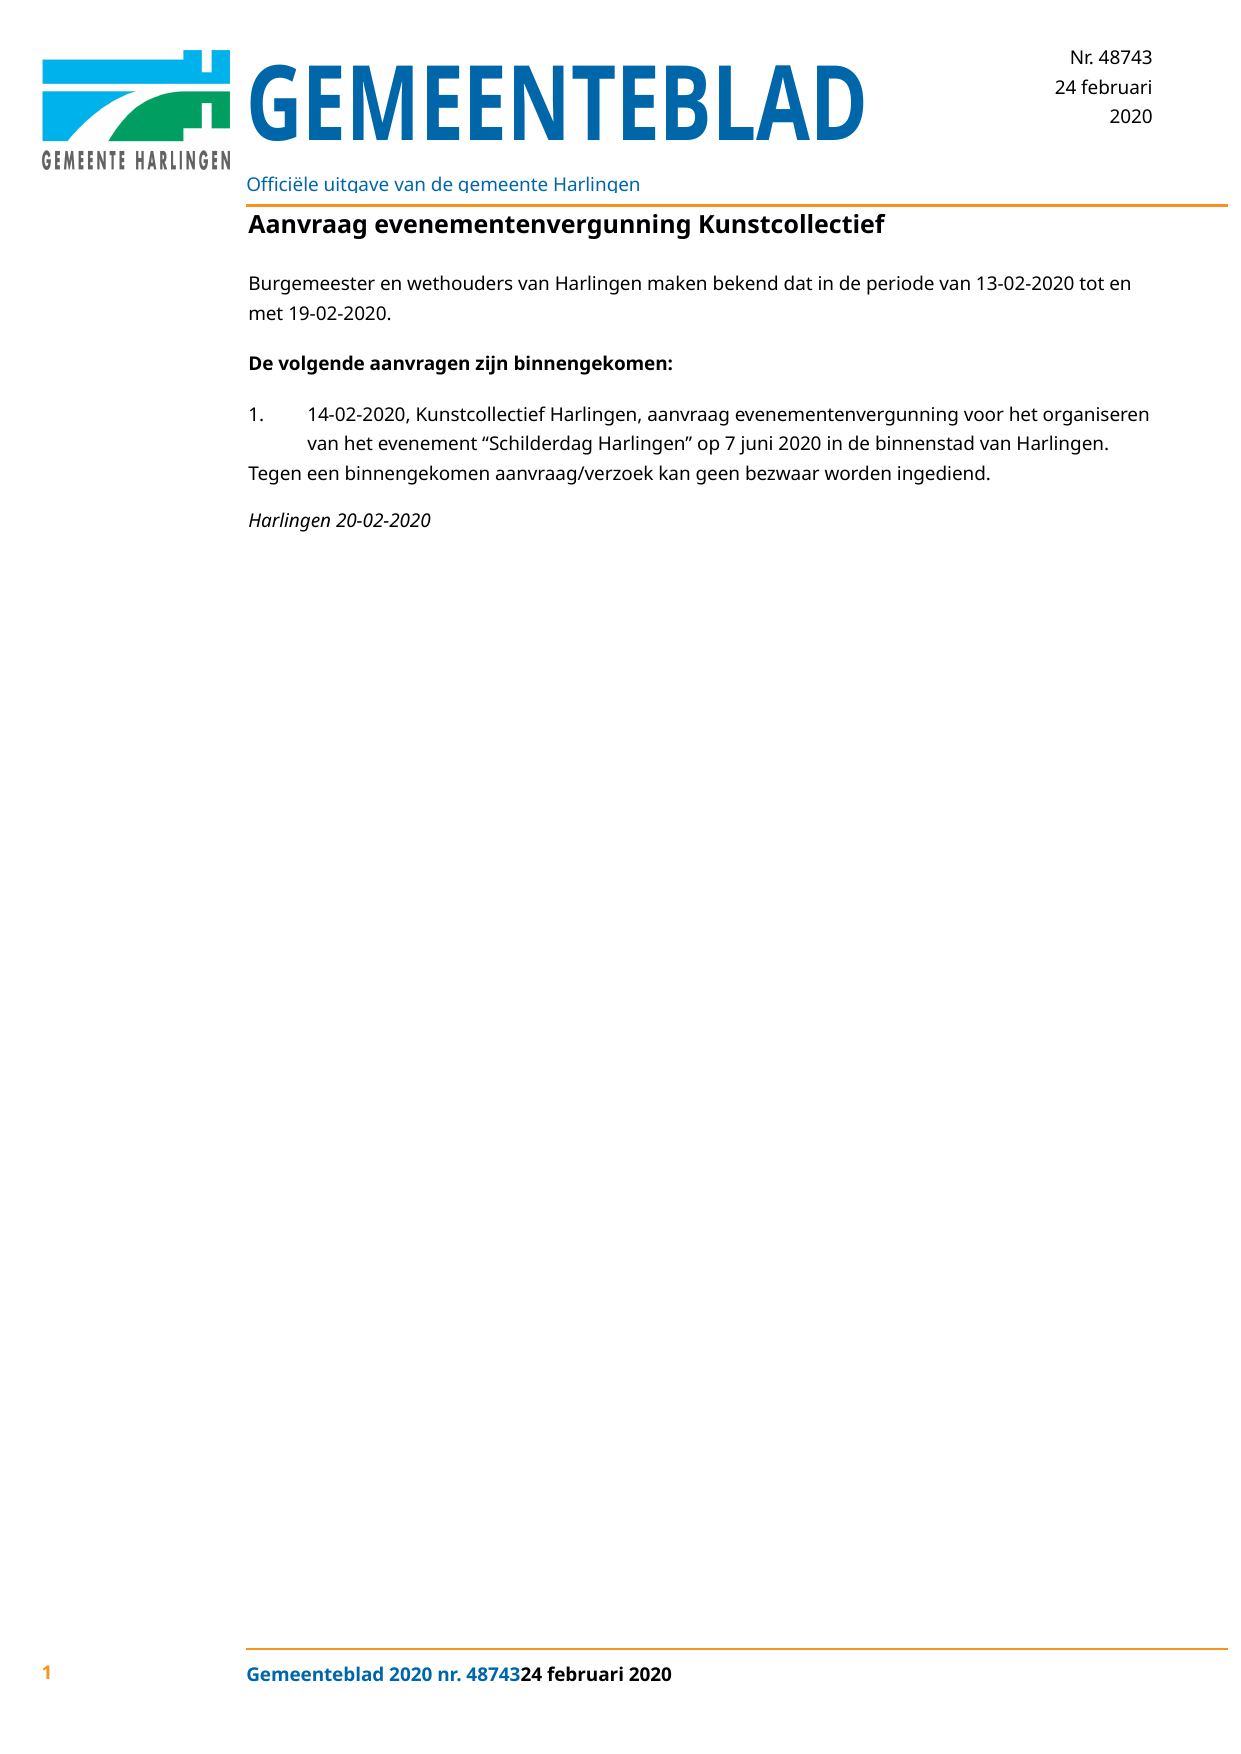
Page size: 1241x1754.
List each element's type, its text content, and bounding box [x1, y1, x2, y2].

list 14-02-2020, Kunstcollectief Harlingen, aanvraag evenementenvergunning voor het organiseren van het evenement “Schilderdag Harlingen” op 7 juni 2020 in de binnenstad van Harlingen. [248, 401, 1152, 456]
text De volgende aanvragen zijn binnengekomen: [248, 350, 1152, 376]
text Burgemeester en wethouders van Harlingen maken bekend dat in de periode van 13-02-2020 tot en met 19-02-2020. [248, 270, 1152, 326]
text Harlingen 20-02-2020 [248, 508, 1152, 533]
picture [41, 47, 231, 172]
text Aanvraag evenementenvergunning Kunstcollectief [248, 207, 1152, 241]
text Tegen een binnengekomen aanvraag/verzoek kan geen bezwaar worden ingediend. [248, 460, 1152, 486]
